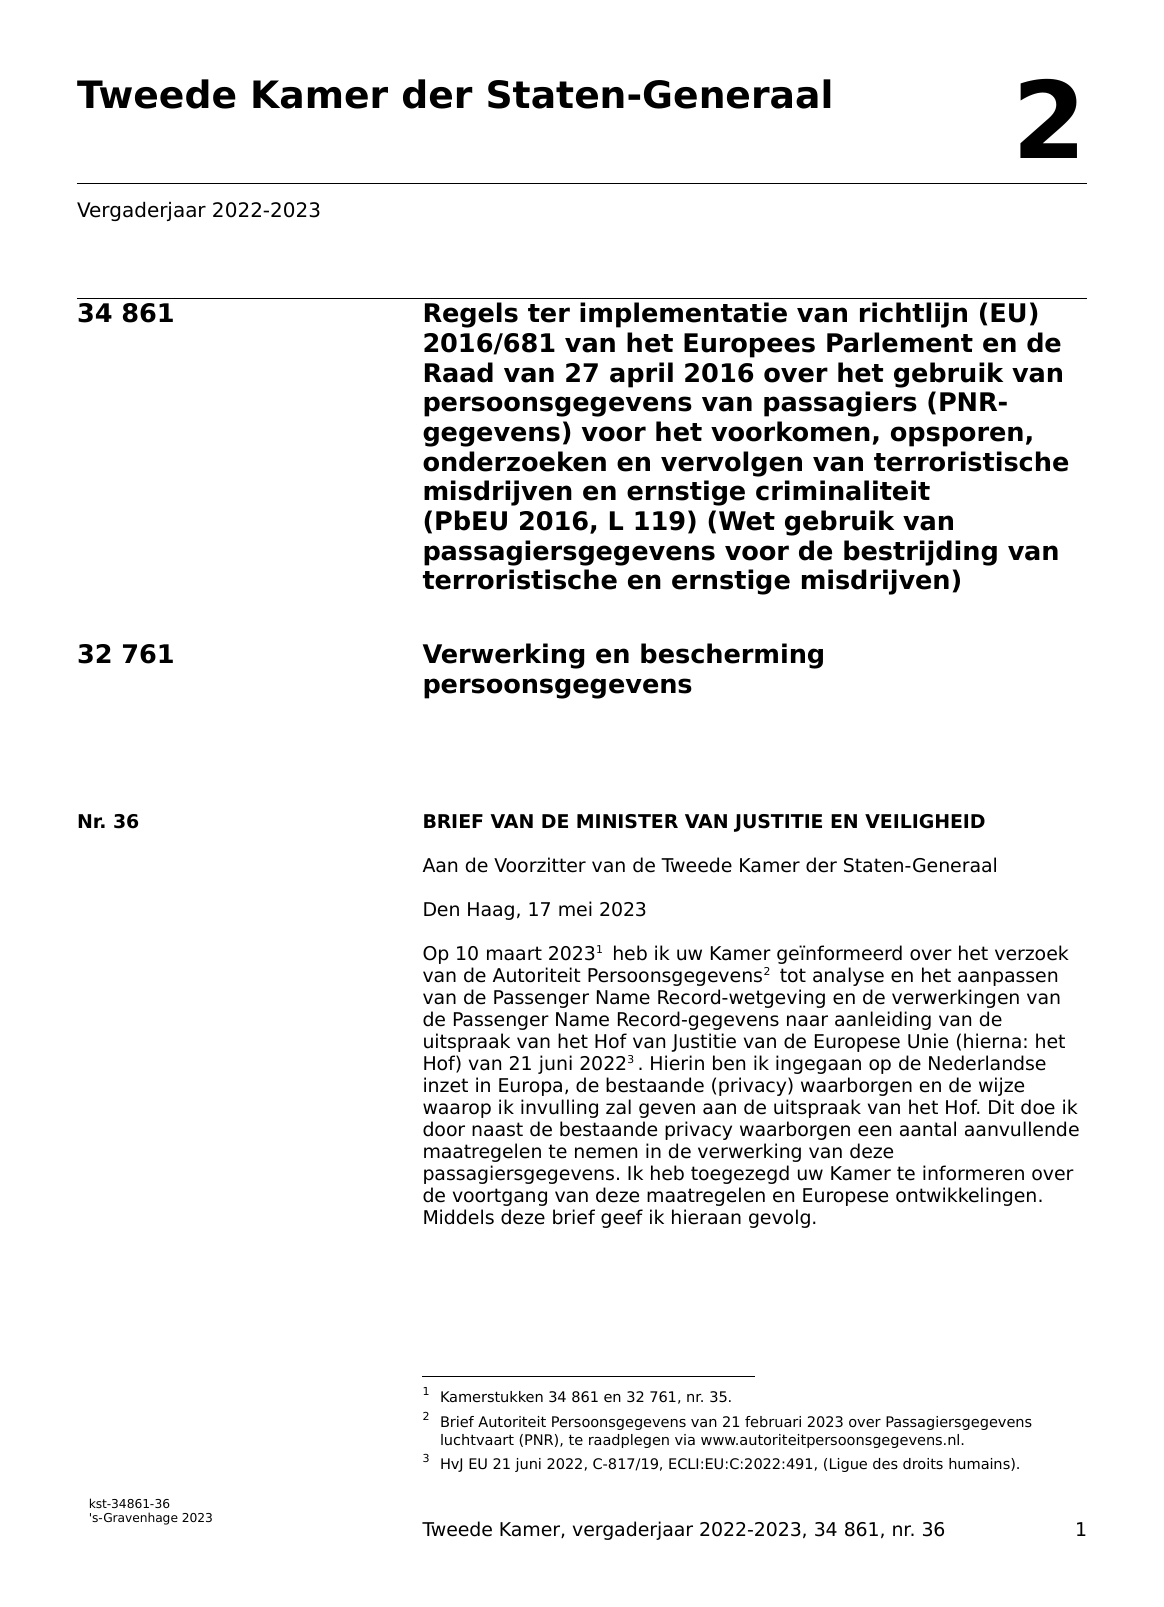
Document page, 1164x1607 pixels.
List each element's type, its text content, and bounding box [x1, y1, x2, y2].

table_header Tweede Kamer der Staten-Generaal [77, 59, 886, 183]
text Kamerstukken 34 861 en 32 761, nr. 35. [422, 1385, 1087, 1407]
text Brief Autoriteit Persoonsgegevens van 21 februari 2023 over Passagiersgegevens luchtvaart (PNR), te raadplegen via www.autoriteitpersoonsgegevens.nl. [422, 1410, 1087, 1449]
table_header 2 [886, 59, 1087, 183]
text 's-Gravenhage 2023 [88, 1511, 323, 1525]
table_cell Vergaderjaar 2022-2023 [77, 184, 1087, 298]
subtitle 32 761 Verwerking en bescherming persoonsgegevens [77, 640, 1087, 699]
text Den Haag, 17 mei 2023 [422, 899, 1087, 921]
subtitle 34 861 Regels ter implementatie van richtlijn (EU) 2016/681 van het Europees Parlement en de Raad van 27 april 2016 over het gebruik van persoonsgegevens van passagiers (PNR-gegevens) voor het voorkomen, opsporen, onderzoeken en vervolgen van terroristische misdrijven en ernstige criminaliteit (PbEU 2016, L 119) (Wet gebruik van passagiersgegevens voor de bestrijding van terroristische en ernstige misdrijven) [77, 299, 1087, 596]
text Op 10 maart 2023 heb ik uw Kamer geïnformeerd over het verzoek van de Autoriteit Persoonsgegevens tot analyse en het aanpassen van de Passenger Name Record-wetgeving en de verwerkingen van de Passenger Name Record-gegevens naar aanleiding van de uitspraak van het Hof van Justitie van de Europese Unie (hierna: het Hof) van 21 juni 2022. Hierin ben ik ingegaan op de Nederlandse inzet in Europa, de bestaande (privacy) waarborgen en de wijze waarop ik invulling zal geven aan de uitspraak van het Hof. Dit doe ik door naast de bestaande privacy waarborgen een aantal aanvullende maatregelen te nemen in de verwerking van deze passagiersgegevens. Ik heb toegezegd uw Kamer te informeren over de voortgang van deze maatregelen en Europese ontwikkelingen. Middels deze brief geef ik hieraan gevolg. [422, 943, 1087, 1229]
text HvJ EU 21 juni 2022, C-817/19, ECLI:EU:C:2022:491, (Ligue des droits humains). [422, 1452, 1087, 1474]
text kst-34861-36 [88, 1497, 323, 1511]
subtitle Nr. 36 BRIEF VAN DE MINISTER VAN JUSTITIE EN VEILIGHEID [77, 811, 1087, 833]
text Aan de Voorzitter van de Tweede Kamer der Staten-Generaal [422, 855, 1087, 877]
